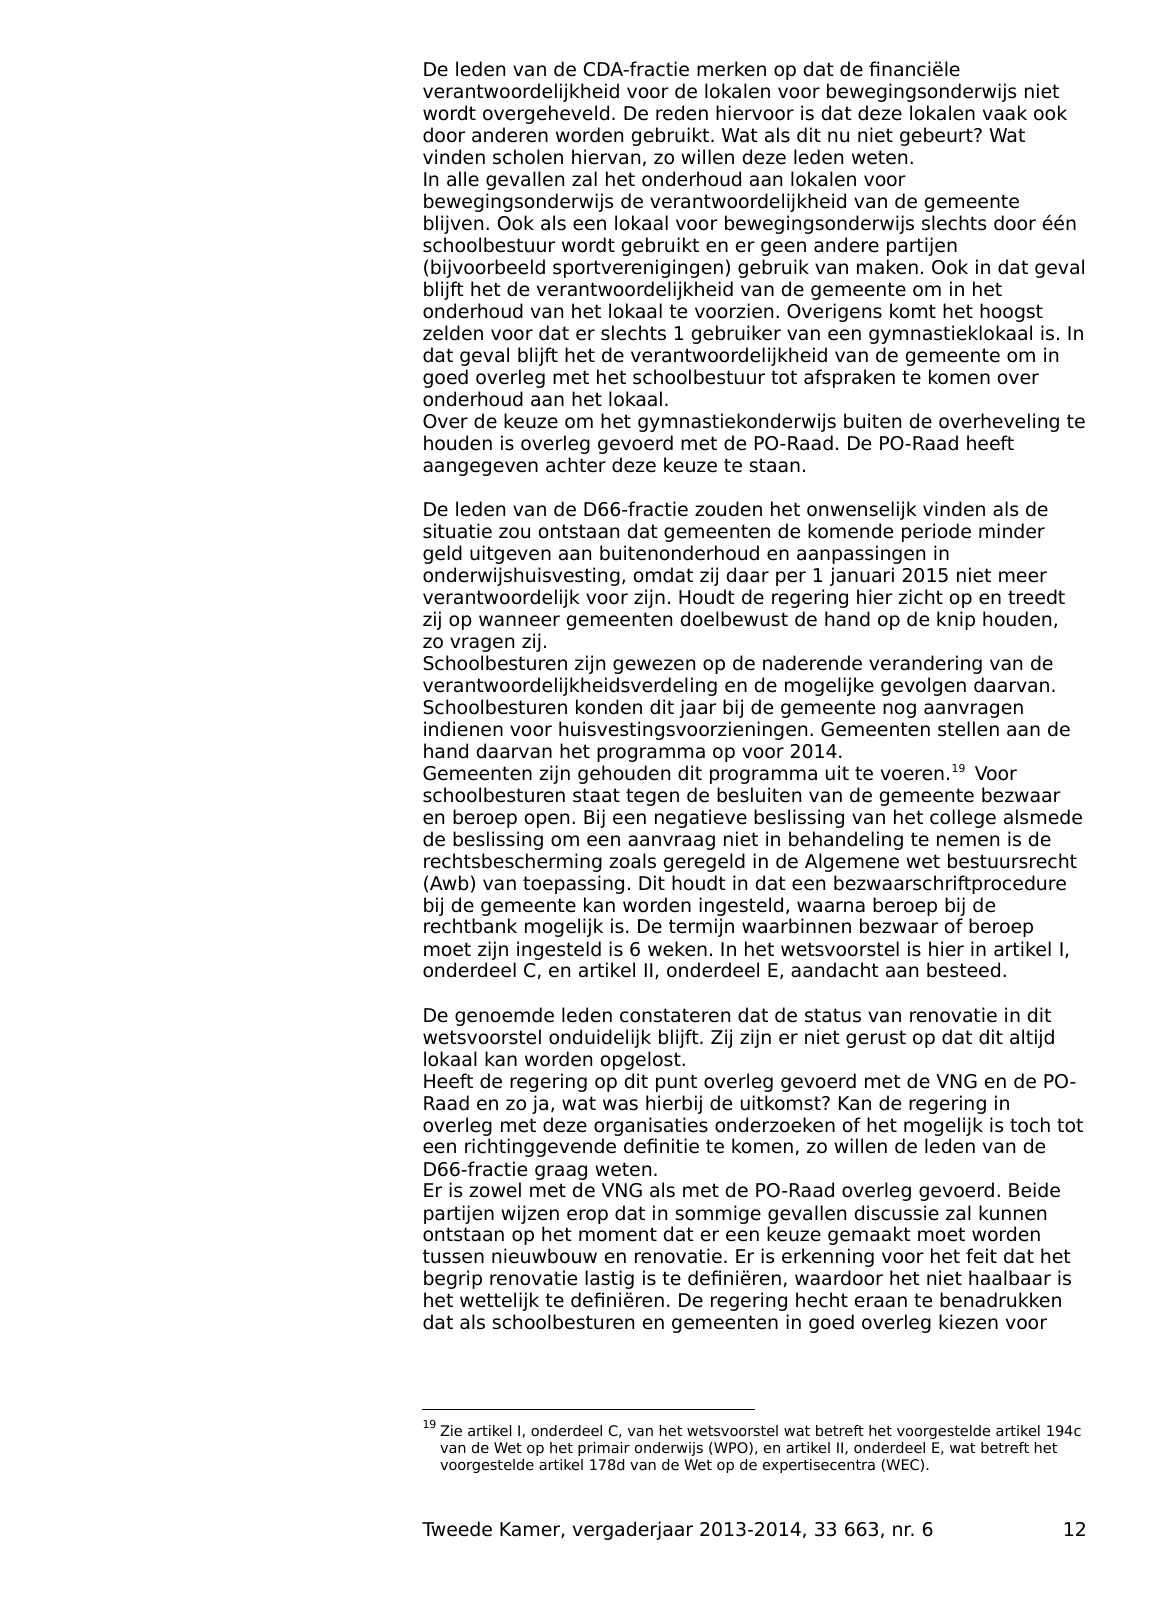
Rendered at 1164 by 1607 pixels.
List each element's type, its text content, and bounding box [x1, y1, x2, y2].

text Zie artikel I, onderdeel C, van het wetsvoorstel wat betreft het voorgestelde artikel 194c van de Wet op het primair onderwijs (WPO), en artikel II, onderdeel E, wat betreft het voorgestelde artikel 178d van de Wet op de expertisecentra (WEC). [422, 1418, 1087, 1474]
text Schoolbesturen zijn gewezen op de naderende verandering van de verantwoordelijkheidsverdeling en de mogelijke gevolgen daarvan. Schoolbesturen konden dit jaar bij de gemeente nog aanvragen indienen voor huisvestingsvoorzieningen. Gemeenten stellen aan de hand daarvan het programma op voor 2014. [422, 653, 1087, 763]
text De genoemde leden constateren dat de status van renovatie in dit wetsvoorstel onduidelijk blijft. Zij zijn er niet gerust op dat dit altijd lokaal kan worden opgelost. [422, 1004, 1087, 1071]
text Gemeenten zijn gehouden dit programma uit te voeren. Voor schoolbesturen staat tegen de besluiten van de gemeente bezwaar en beroep open. Bij een negatieve beslissing van het college alsmede de beslissing om een aanvraag niet in behandeling te nemen is de rechtsbescherming zoals geregeld in de Algemene wet bestuursrecht (Awb) van toepassing. Dit houdt in dat een bezwaarschriftprocedure bij de gemeente kan worden ingesteld, waarna beroep bij de rechtbank mogelijk is. De termijn waarbinnen bezwaar of beroep moet zijn ingesteld is 6 weken. In het wetsvoorstel is hier in artikel I, onderdeel C, en artikel II, onderdeel E, aandacht aan besteed. [422, 763, 1087, 982]
text De leden van de D66-fractie zouden het onwenselijk vinden als de situatie zou ontstaan dat gemeenten de komende periode minder geld uitgeven aan buitenonderhoud en aanpassingen in onderwijshuisvesting, omdat zij daar per 1 januari 2015 niet meer verantwoordelijk voor zijn. Houdt de regering hier zicht op en treedt zij op wanneer gemeenten doelbewust de hand op de knip houden, zo vragen zij. [422, 499, 1087, 653]
text Er is zowel met de VNG als met de PO-Raad overleg gevoerd. Beide partijen wijzen erop dat in sommige gevallen discussie zal kunnen ontstaan op het moment dat er een keuze gemaakt moet worden tussen nieuwbouw en renovatie. Er is erkenning voor het feit dat het begrip renovatie lastig is te definiëren, waardoor het niet haalbaar is het wettelijk te definiëren. De regering hecht eraan te benadrukken dat als schoolbesturen en gemeenten in goed overleg kiezen voor [422, 1180, 1087, 1334]
text Over de keuze om het gymnastiekonderwijs buiten de overheveling te houden is overleg gevoerd met de PO-Raad. De PO-Raad heeft aangegeven achter deze keuze te staan. [422, 411, 1087, 477]
text In alle gevallen zal het onderhoud aan lokalen voor bewegingsonderwijs de verantwoordelijkheid van de gemeente blijven. Ook als een lokaal voor bewegingsonderwijs slechts door één schoolbestuur wordt gebruikt en er geen andere partijen (bijvoorbeeld sportverenigingen) gebruik van maken. Ook in dat geval blijft het de verantwoordelijkheid van de gemeente om in het onderhoud van het lokaal te voorzien. Overigens komt het hoogst zelden voor dat er slechts 1 gebruiker van een gymnastieklokaal is. In dat geval blijft het de verantwoordelijkheid van de gemeente om in goed overleg met het schoolbestuur tot afspraken te komen over onderhoud aan het lokaal. [422, 169, 1087, 411]
text De leden van de CDA-fractie merken op dat de financiële verantwoordelijkheid voor de lokalen voor bewegingsonderwijs niet wordt overgeheveld. De reden hiervoor is dat deze lokalen vaak ook door anderen worden gebruikt. Wat als dit nu niet gebeurt? Wat vinden scholen hiervan, zo willen deze leden weten. [422, 59, 1087, 169]
text Heeft de regering op dit punt overleg gevoerd met de VNG en de PO-Raad en zo ja, wat was hierbij de uitkomst? Kan de regering in overleg met deze organisaties onderzoeken of het mogelijk is toch tot een richtinggevende definitie te komen, zo willen de leden van de D66-fractie graag weten. [422, 1071, 1087, 1180]
